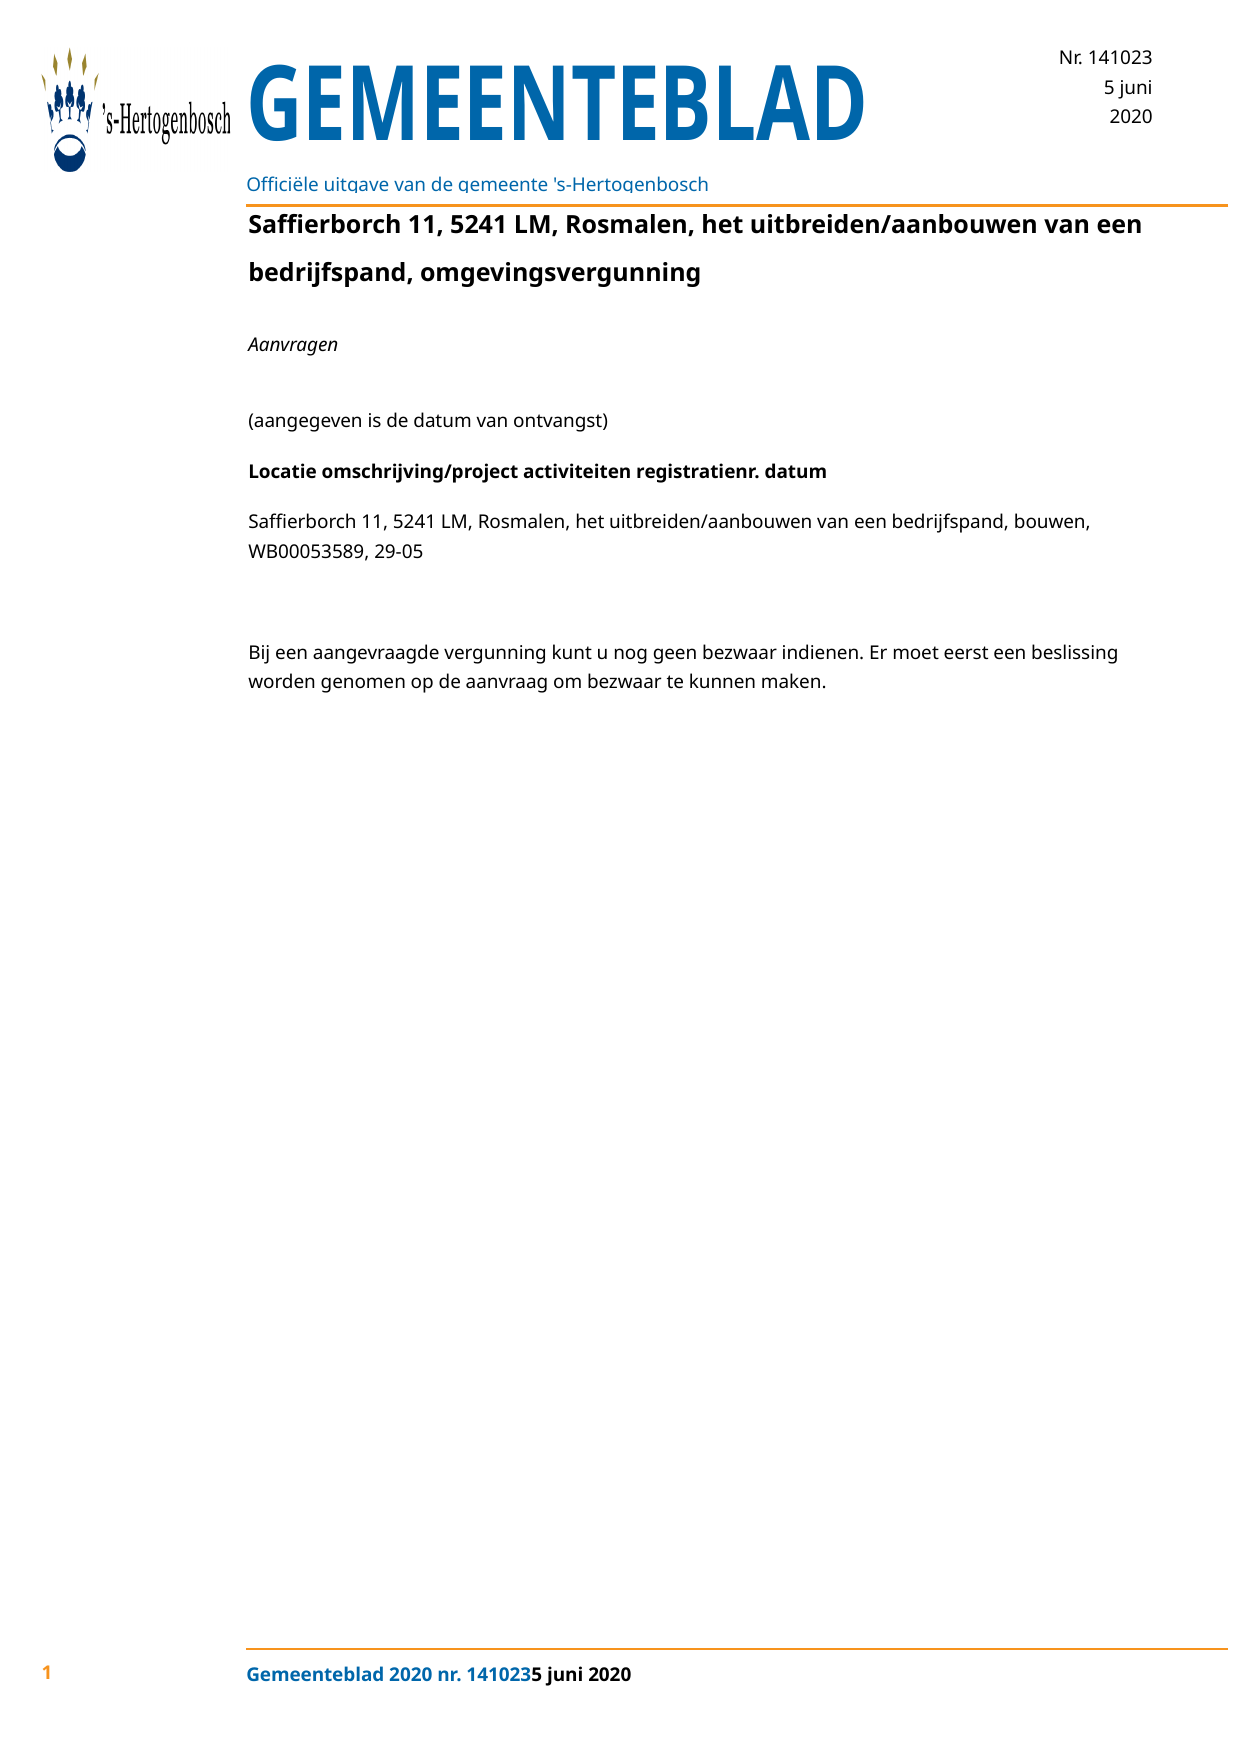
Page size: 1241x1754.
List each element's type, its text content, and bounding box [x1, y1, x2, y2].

text Aanvragen [248, 331, 1152, 357]
text Saffierborch 11, 5241 LM, Rosmalen, het uitbreiden/aanbouwen van een bedrijfspand, omgevingsvergunning [248, 207, 1152, 288]
text (aangegeven is de datum van ontvangst) [248, 408, 1152, 433]
text Bij een aangevraagde vergunning kunt u nog geen bezwaar indienen. Er moet eerst een beslissing worden genomen op de aanvraag om bezwaar te kunnen maken. [248, 639, 1152, 694]
picture [41, 47, 231, 172]
text Locatie omschrijving/project activiteiten registratienr. datum [248, 458, 1152, 484]
text Saffierborch 11, 5241 LM, Rosmalen, het uitbreiden/aanbouwen van een bedrijfspand, bouwen, WB00053589, 29-05 [248, 508, 1152, 564]
